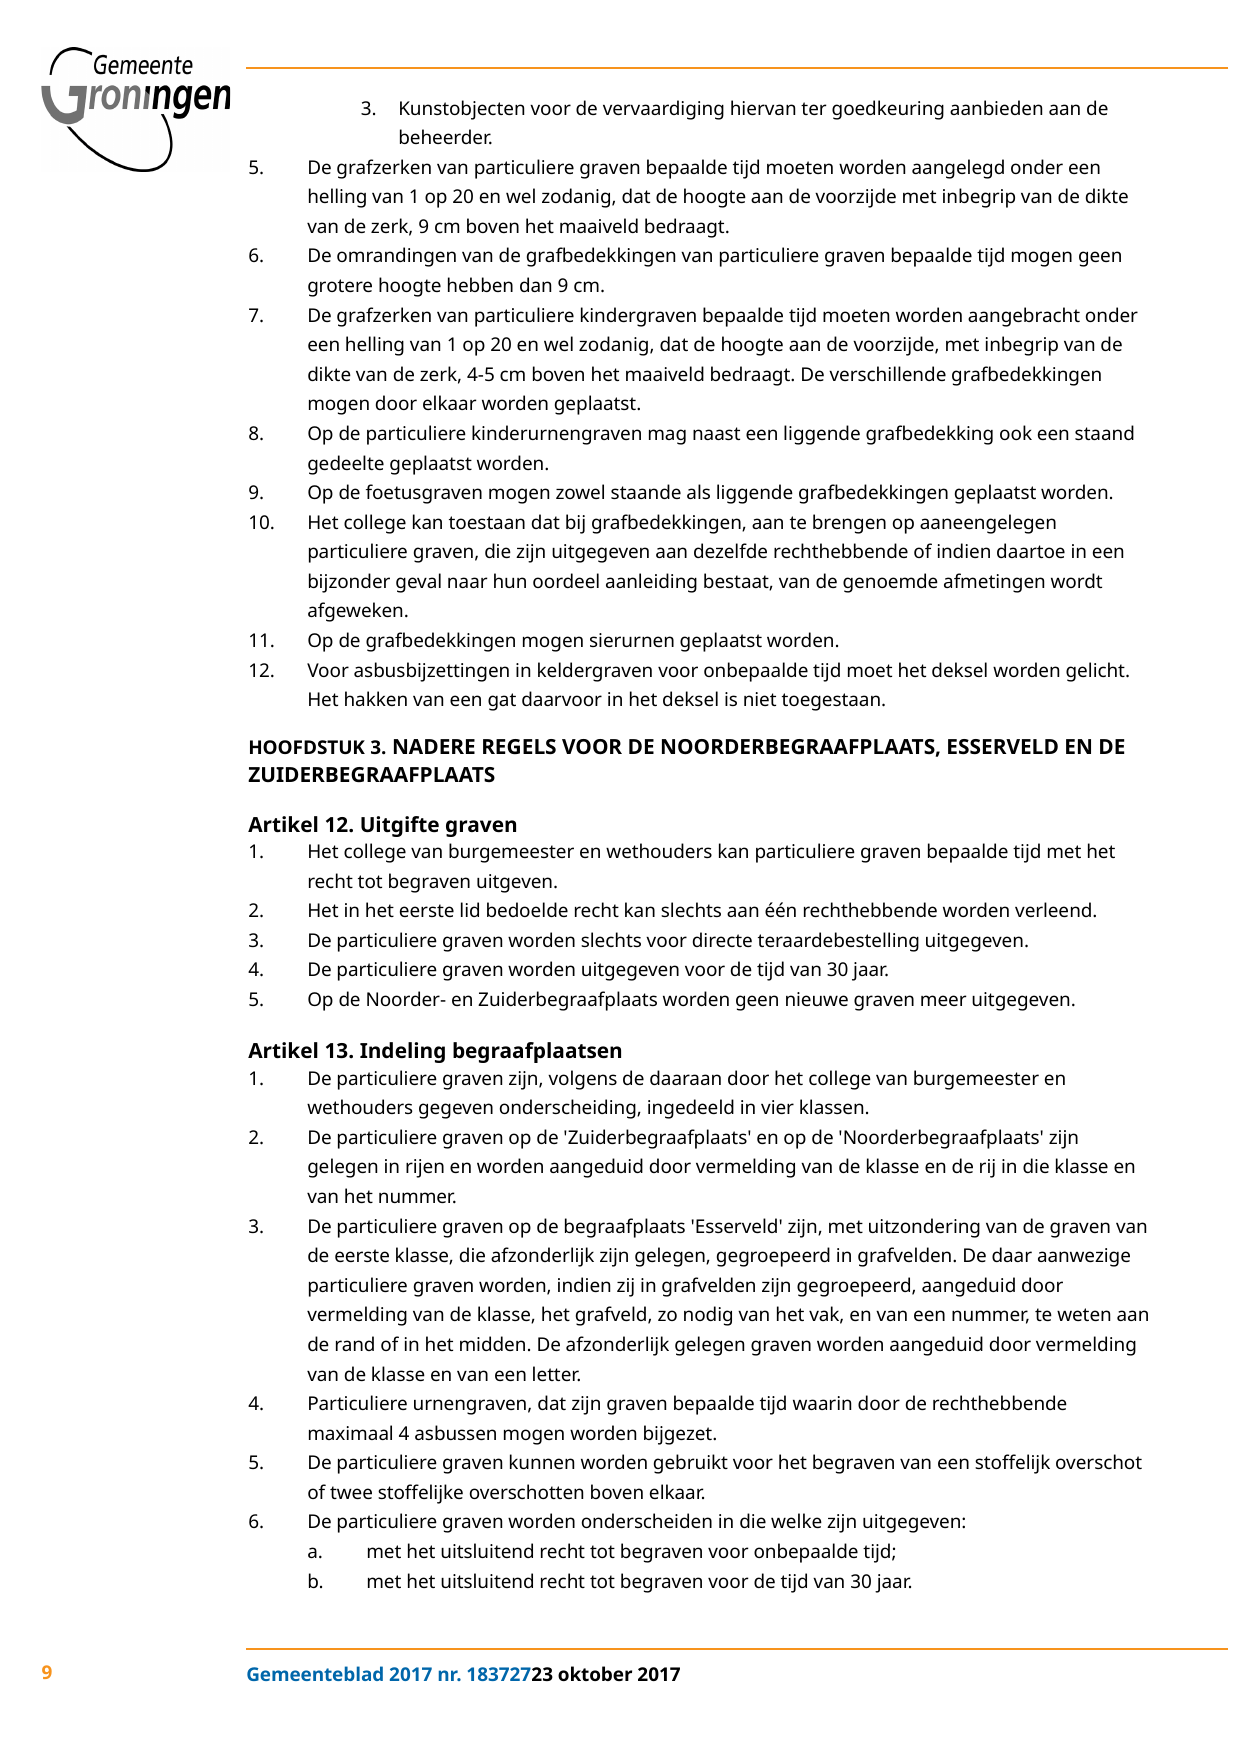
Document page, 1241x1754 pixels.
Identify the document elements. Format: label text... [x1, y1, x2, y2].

list Particuliere urnengraven, dat zijn graven bepaalde tijd waarin door de rechthebbende maximaal 4 asbussen mogen worden bijgezet. [248, 1390, 1152, 1446]
list De omrandingen van de grafbedekkingen van particuliere graven bepaalde tijd mogen geen grotere hoogte hebben dan 9 cm. [248, 243, 1152, 298]
list Kunstobjecten voor de vervaardiging hiervan ter goedkeuring aanbieden aan de beheerder. [361, 95, 1152, 150]
list Het college van burgemeester en wethouders kan particuliere graven bepaalde tijd met het recht tot begraven uitgeven. [248, 838, 1152, 893]
list De particuliere graven op de 'Zuiderbegraafplaats' en op de 'Noorderbegraafplaats' zijn gelegen in rijen en worden aangeduid door vermelding van de klasse en de rij in die klasse en van het nummer. [248, 1124, 1152, 1209]
text HOOFDSTUK 3. NADERE REGELS VOOR DE NOORDERBEGRAAFPLAATS, ESSERVELD EN DE ZUIDERBEGRAAFPLAATS [248, 732, 1152, 789]
list De grafzerken van particuliere graven bepaalde tijd moeten worden aangelegd onder een helling van 1 op 20 en wel zodanig, dat de hoogte aan de voorzijde met inbegrip van de dikte van de zerk, 9 cm boven het maaiveld bedraagt. [248, 154, 1152, 239]
list De particuliere graven worden onderscheiden in die welke zijn uitgegeven: [248, 1509, 1152, 1534]
text Artikel 12. Uitgifte graven [248, 810, 1152, 838]
list De particuliere graven zijn, volgens de daaraan door het college van burgemeester en wethouders gegeven onderscheiding, ingedeeld in vier klassen. [248, 1065, 1152, 1120]
picture [41, 47, 231, 172]
list met het uitsluitend recht tot begraven voor de tijd van 30 jaar. [307, 1568, 1152, 1594]
list Het college kan toestaan dat bij grafbedekkingen, aan te brengen op aaneengelegen particuliere graven, die zijn uitgegeven aan dezelfde rechthebbende of indien daartoe in een bijzonder geval naar hun oordeel aanleiding bestaat, van de genoemde afmetingen wordt afgeweken. [248, 509, 1152, 623]
list De particuliere graven kunnen worden gebruikt voor het begraven van een stoffelijk overschot of twee stoffelijke overschotten boven elkaar. [248, 1449, 1152, 1505]
list De particuliere graven worden uitgegeven voor de tijd van 30 jaar. [248, 957, 1152, 982]
list met het uitsluitend recht tot begraven voor onbepaalde tijd; [307, 1538, 1152, 1564]
list Op de Noorder- en Zuiderbegraafplaats worden geen nieuwe graven meer uitgegeven. [248, 986, 1152, 1012]
list De grafzerken van particuliere kindergraven bepaalde tijd moeten worden aangebracht onder een helling van 1 op 20 en wel zodanig, dat de hoogte aan de voorzijde, met inbegrip van de dikte van de zerk, 4-5 cm boven het maaiveld bedraagt. De verschillende grafbedekkingen mogen door elkaar worden geplaatst. [248, 302, 1152, 416]
list Op de foetusgraven mogen zowel staande als liggende grafbedekkingen geplaatst worden. [248, 479, 1152, 505]
text Artikel 13. Indeling begraafplaatsen [248, 1037, 1152, 1065]
list Voor asbusbijzettingen in keldergraven voor onbepaalde tijd moet het deksel worden gelicht. Het hakken van een gat daarvoor in het deksel is niet toegestaan. [248, 657, 1152, 712]
list Het in het eerste lid bedoelde recht kan slechts aan één rechthebbende worden verleend. [248, 897, 1152, 923]
list De particuliere graven worden slechts voor directe teraardebestelling uitgegeven. [248, 927, 1152, 953]
list Op de grafbedekkingen mogen sierurnen geplaatst worden. [248, 627, 1152, 653]
list De particuliere graven op de begraafplaats 'Esserveld' zijn, met uitzondering van de graven van de eerste klasse, die afzonderlijk zijn gelegen, gegroepeerd in grafvelden. De daar aanwezige particuliere graven worden, indien zij in grafvelden zijn gegroepeerd, aangeduid door vermelding van de klasse, het grafveld, zo nodig van het vak, en van een nummer, te weten aan de rand of in het midden. De afzonderlijk gelegen graven worden aangeduid door vermelding van de klasse en van een letter. [248, 1213, 1152, 1387]
list Op de particuliere kinderurnengraven mag naast een liggende grafbedekking ook een staand gedeelte geplaatst worden. [248, 420, 1152, 476]
